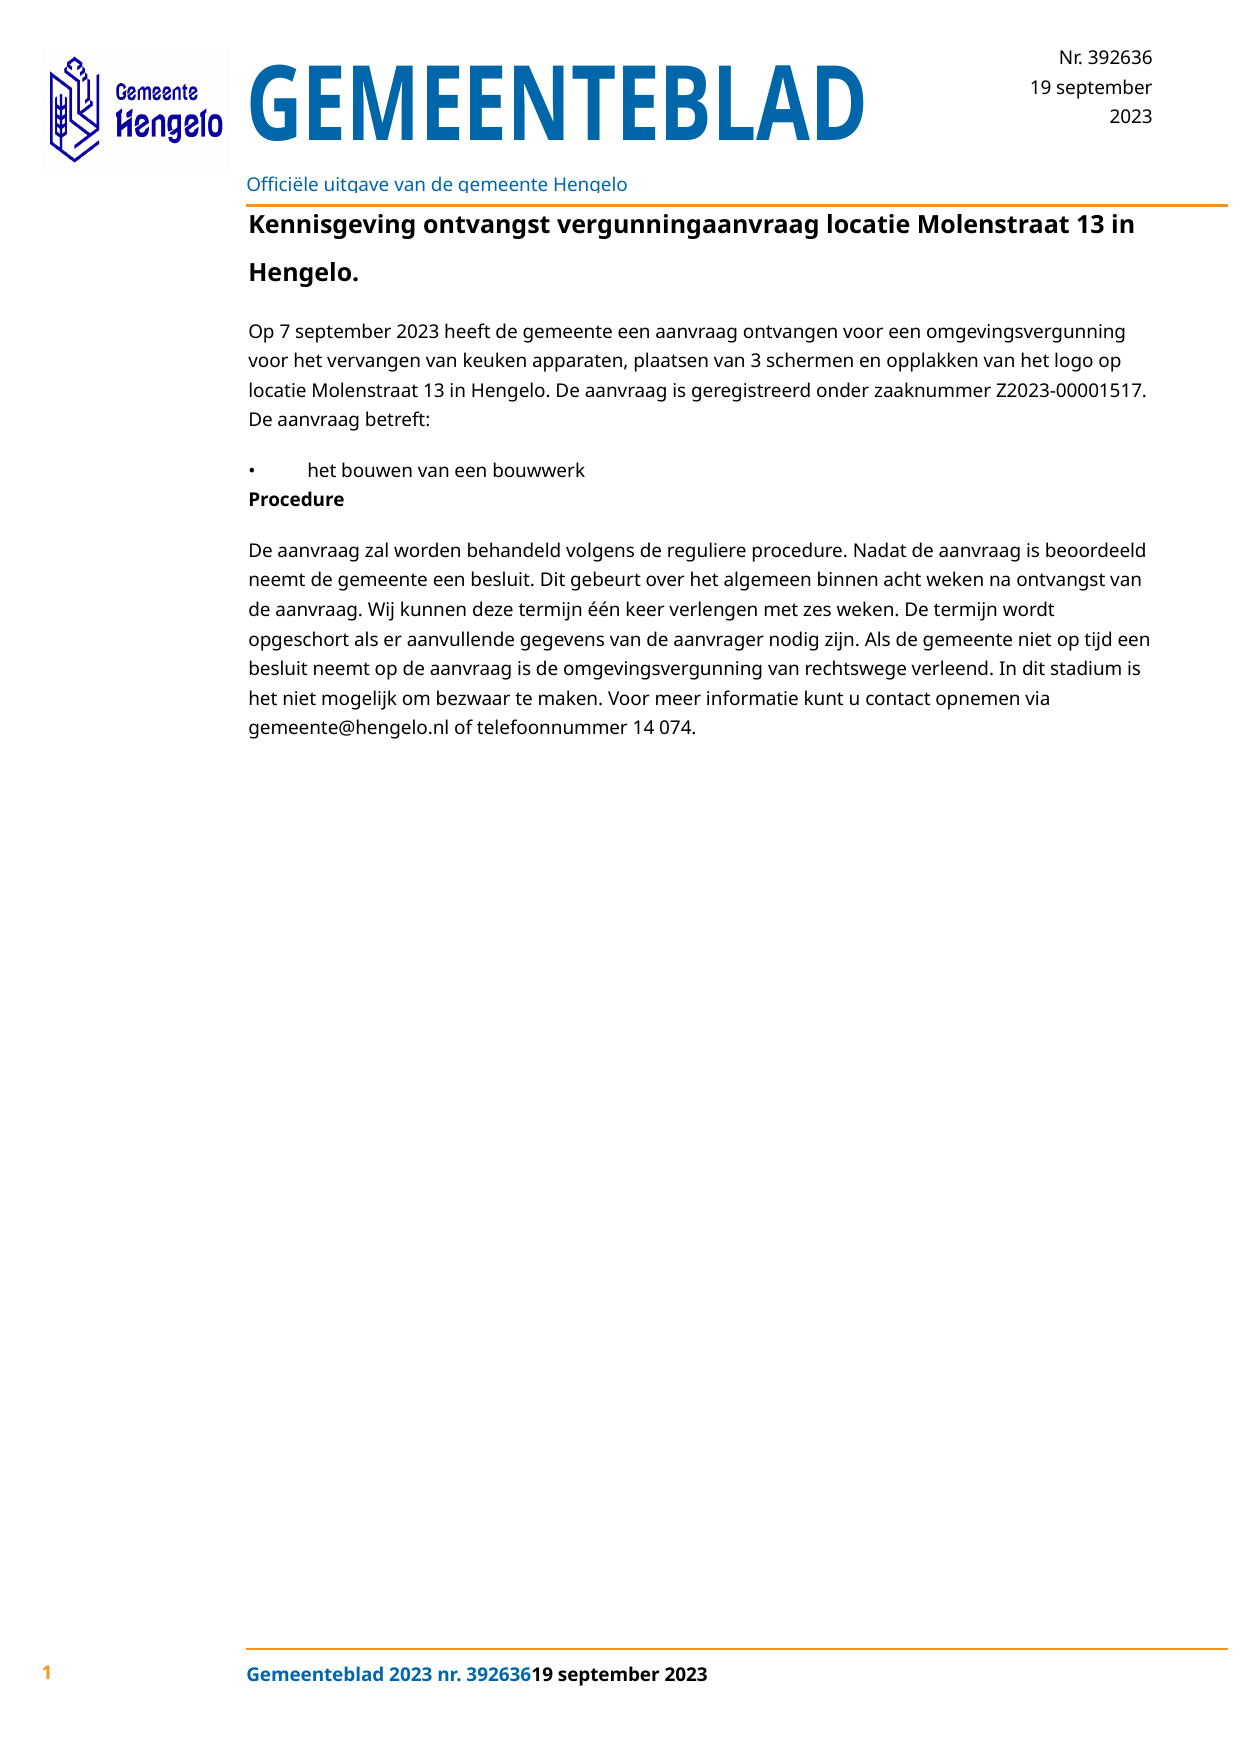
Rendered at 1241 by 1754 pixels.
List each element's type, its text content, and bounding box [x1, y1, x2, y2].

picture [41, 47, 231, 172]
text Procedure [248, 487, 1152, 512]
text Kennisgeving ontvangst vergunningaanvraag locatie Molenstraat 13 in Hengelo. [248, 207, 1152, 288]
text De aanvraag zal worden behandeld volgens de reguliere procedure. Nadat de aanvraag is beoordeeld neemt de gemeente een besluit. Dit gebeurt over het algemeen binnen acht weken na ontvangst van de aanvraag. Wij kunnen deze termijn één keer verlengen met zes weken. De termijn wordt opgeschort als er aanvullende gegevens van de aanvrager nodig zijn. Als de gemeente niet op tijd een besluit neemt op de aanvraag is de omgevingsvergunning van rechtswege verleend. In dit stadium is het niet mogelijk om bezwaar te maken. Voor meer informatie kunt u contact opnemen via gemeente@hengelo.nl of telefoonnummer 14 074. [248, 537, 1152, 740]
list het bouwen van een bouwwerk [248, 457, 1152, 483]
text Op 7 september 2023 heeft de gemeente een aanvraag ontvangen voor een omgevingsvergunning voor het vervangen van keuken apparaten, plaatsen van 3 schermen en opplakken van het logo op locatie Molenstraat 13 in Hengelo. De aanvraag is geregistreerd onder zaaknummer Z2023-00001517. De aanvraag betreft: [248, 318, 1152, 432]
